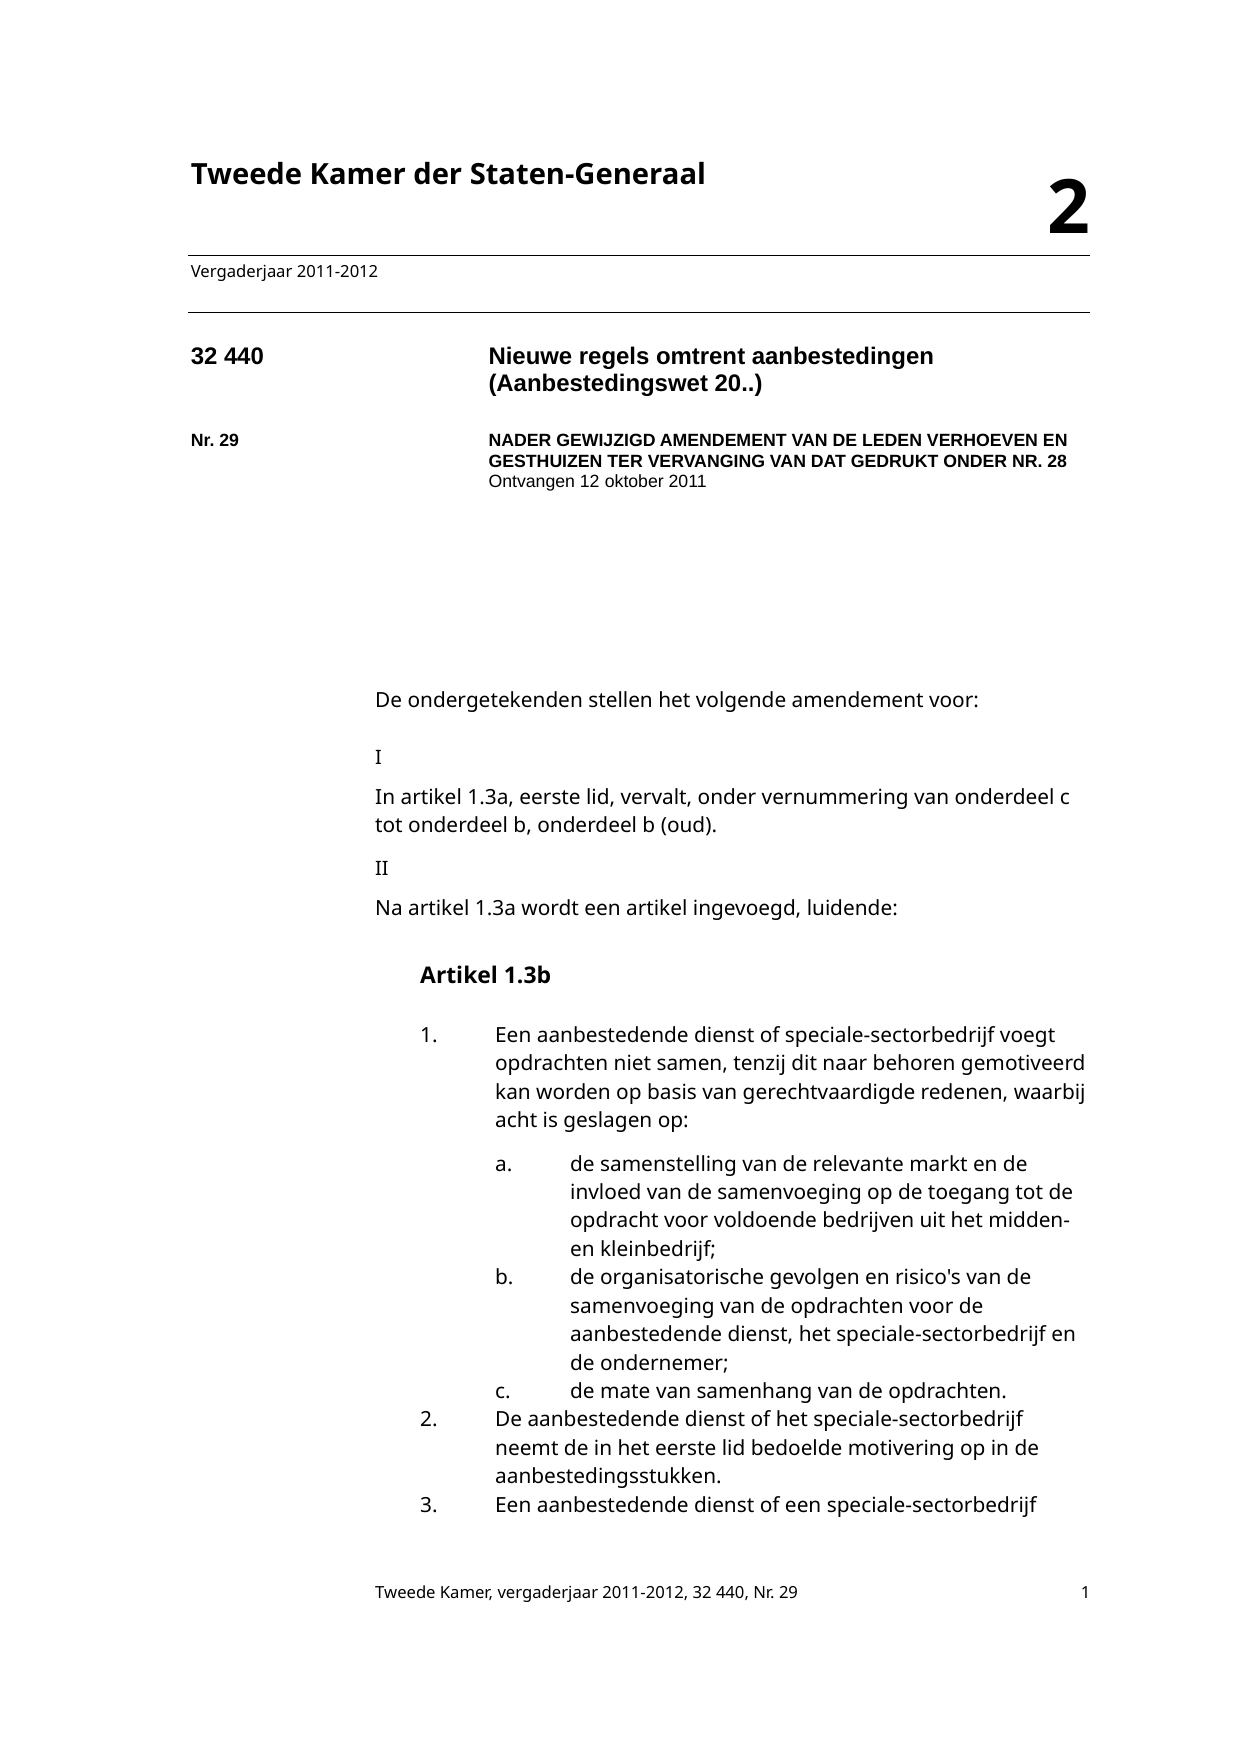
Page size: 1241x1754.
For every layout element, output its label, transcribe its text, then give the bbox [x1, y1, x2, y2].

text Na artikel 1.3a wordt een artikel ingevoegd, luidende: [375, 893, 1090, 921]
table_cell Vergaderjaar 2011-2012 [188, 256, 485, 312]
table_cell [485, 313, 1090, 339]
table_cell [485, 256, 1090, 312]
table_cell [188, 313, 485, 339]
list de samenstelling van de relevante markt en de invloed van de samenvoeging op de toegang tot de opdracht voor voldoende bedrijven uit het midden- en kleinbedrijf; [495, 1149, 1090, 1262]
subtitle Artikel 1.3b [420, 959, 1090, 990]
list de mate van samenhang van de opdrachten. [495, 1376, 1090, 1404]
text In artikel 1.3a, eerste lid, vervalt, onder vernummering van onderdeel c tot onderdeel b, onderdeel b (oud). [375, 782, 1090, 839]
table_cell 32 440 [188, 339, 485, 427]
table_cell Nieuwe regels omtrent aanbestedingen (Aanbestedingswet 20..) [485, 339, 1090, 427]
text De ondergetekenden stellen het volgende amendement voor: [375, 685, 1090, 713]
list de organisatorische gevolgen en risico's van de samenvoeging van de opdrachten voor de aanbestedende dienst, het speciale-sectorbedrijf en de ondernemer; [495, 1262, 1090, 1376]
text II [375, 854, 1090, 881]
list De aanbestedende dienst of het speciale-sectorbedrijf neemt de in het eerste lid bedoelde motivering op in de aanbestedingsstukken. [420, 1404, 1090, 1490]
table_cell Nr. 29 [188, 427, 485, 566]
list Een aanbestedende dienst of speciale-sectorbedrijf voegt opdrachten niet samen, tenzij dit naar behoren gemotiveerd kan worden op basis van gerechtvaardigde redenen, waarbij acht is geslagen op: [420, 1020, 1090, 1134]
text I [375, 743, 1090, 770]
table_header Tweede Kamer der Staten-Generaal [188, 150, 909, 255]
list Een aanbestedende dienst of een speciale-sectorbedrijf [420, 1490, 1090, 1518]
table_header 2 [910, 150, 1090, 255]
table_cell NADER GEWIJZIGD AMENDEMENT VAN DE LEDEN VERHOEVEN EN GESTHUIZEN TER VERVANGING VAN DAT GEDRUKT ONDER NR. 28 Ontvangen 12 oktober 2011 [485, 427, 1090, 566]
